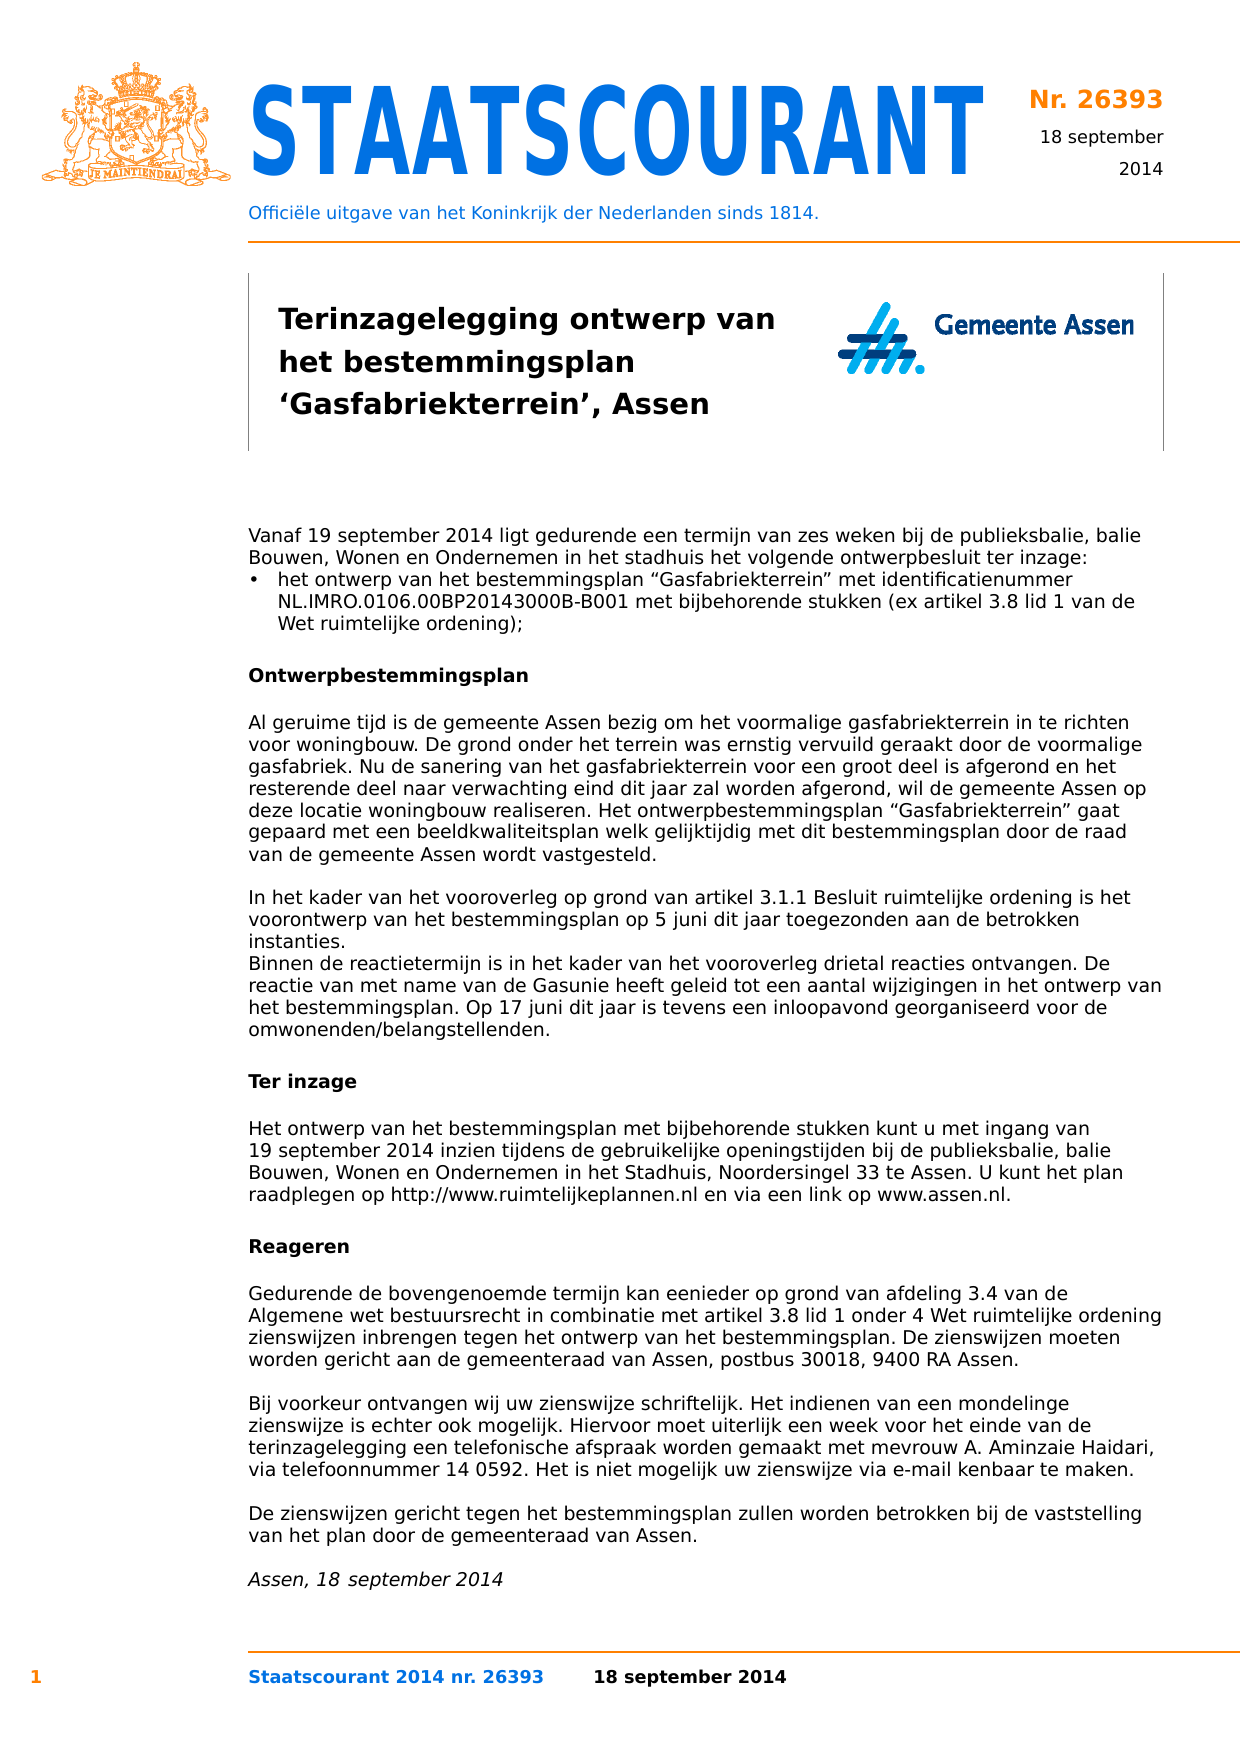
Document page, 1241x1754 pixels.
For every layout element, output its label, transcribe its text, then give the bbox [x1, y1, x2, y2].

table_cell 2014 [998, 153, 1240, 203]
table_cell 18 september [998, 121, 1240, 153]
text Al geruime tijd is de gemeente Assen bezig om het voormalige gasfabriekterrein in te richten voor woningbouw. De grond onder het terrein was ernstig vervuild geraakt door de voormalige gasfabriek. Nu de sanering van het gasfabriekterrein voor een groot deel is afgerond en het resterende deel naar verwachting eind dit jaar zal worden afgerond, wil de gemeente Assen op deze locatie woningbouw realiseren. Het ontwerpbestemmingsplan “Gasfabriekterrein” gaat gepaard met een beeldkwaliteitsplan welk gelijktijdig met dit bestemmingsplan door de raad van de gemeente Assen wordt vastgesteld. [248, 712, 1163, 865]
text • het ontwerp van het bestemmingsplan “Gasfabriekterrein” met identificatienummer NL.IMRO.0106.00BP20143000B-B001 met bijbehorende stukken (ex artikel 3.8 lid 1 van de Wet ruimtelijke ordening); [248, 569, 1163, 634]
table_header Nr. 26393 [998, 62, 1240, 121]
table_header [25, 62, 248, 241]
subtitle Terinzagelegging ontwerp van het bestemmingsplan ‘Gasfabriekterrein’, Assen [249, 273, 1163, 451]
text Gedurende de bovengenoemde termijn kan eenieder op grond van afdeling 3.4 van de Algemene wet bestuursrecht in combinatie met artikel 3.8 lid 1 onder 4 Wet ruimtelijke ordening zienswijzen inbrengen tegen het ontwerp van het bestemmingsplan. De zienswijzen moeten worden gericht aan de gemeenteraad van Assen, postbus 30018, 9400 RA Assen. [248, 1283, 1163, 1371]
text Vanaf 19 september 2014 ligt gedurende een termijn van zes weken bij de publieksbalie, balie Bouwen, Wonen en Ondernemen in het stadhuis het volgende ontwerpbesluit ter inzage: [248, 525, 1163, 569]
text Het ontwerp van het bestemmingsplan met bijbehorende stukken kunt u met ingang van 19 september 2014 inzien tijdens de gebruikelijke openingstijden bij de publieksbalie, balie Bouwen, Wonen en Ondernemen in het Stadhuis, Noordersingel 33 te Assen. U kunt het plan raadplegen op http://www.ruimtelijkeplannen.nl en via een link op www.assen.nl. [248, 1118, 1163, 1206]
picture [838, 302, 1134, 374]
subtitle Reageren [248, 1236, 1163, 1258]
table_cell Officiële uitgave van het Koninkrijk der Nederlanden sinds 1814. [248, 203, 1240, 241]
text Binnen de reactietermijn is in het kader van het vooroverleg drietal reacties ontvangen. De reactie van met name van de Gasunie heeft geleid tot een aantal wijzigingen in het ontwerp van het bestemmingsplan. Op 17 juni dit jaar is tevens een inloopavond georganiseerd voor de omwonenden/belangstellenden. [248, 953, 1163, 1041]
picture [41, 62, 231, 186]
subtitle Ontwerpbestemmingsplan [248, 664, 1163, 687]
text Bij voorkeur ontvangen wij uw zienswijze schriftelijk. Het indienen van een mondelinge zienswijze is echter ook mogelijk. Hiervoor moet uiterlijk een week voor het einde van de terinzagelegging een telefonische afspraak worden gemaakt met mevrouw A. Aminzaie Haidari, via telefoonnummer 14 0592. Het is niet mogelijk uw zienswijze via e-mail kenbaar te maken. [248, 1393, 1163, 1481]
subtitle Ter inzage [248, 1071, 1163, 1093]
table_header STAATSCOURANT [248, 62, 998, 203]
text Assen, 18 september 2014 [248, 1568, 1163, 1590]
text In het kader van het vooroverleg op grond van artikel 3.1.1 Besluit ruimtelijke ordening is het voorontwerp van het bestemmingsplan op 5 juni dit jaar toegezonden aan de betrokken instanties. [248, 887, 1163, 953]
text De zienswijzen gericht tegen het bestemmingsplan zullen worden betrokken bij de vaststelling van het plan door de gemeenteraad van Assen. [248, 1503, 1163, 1547]
